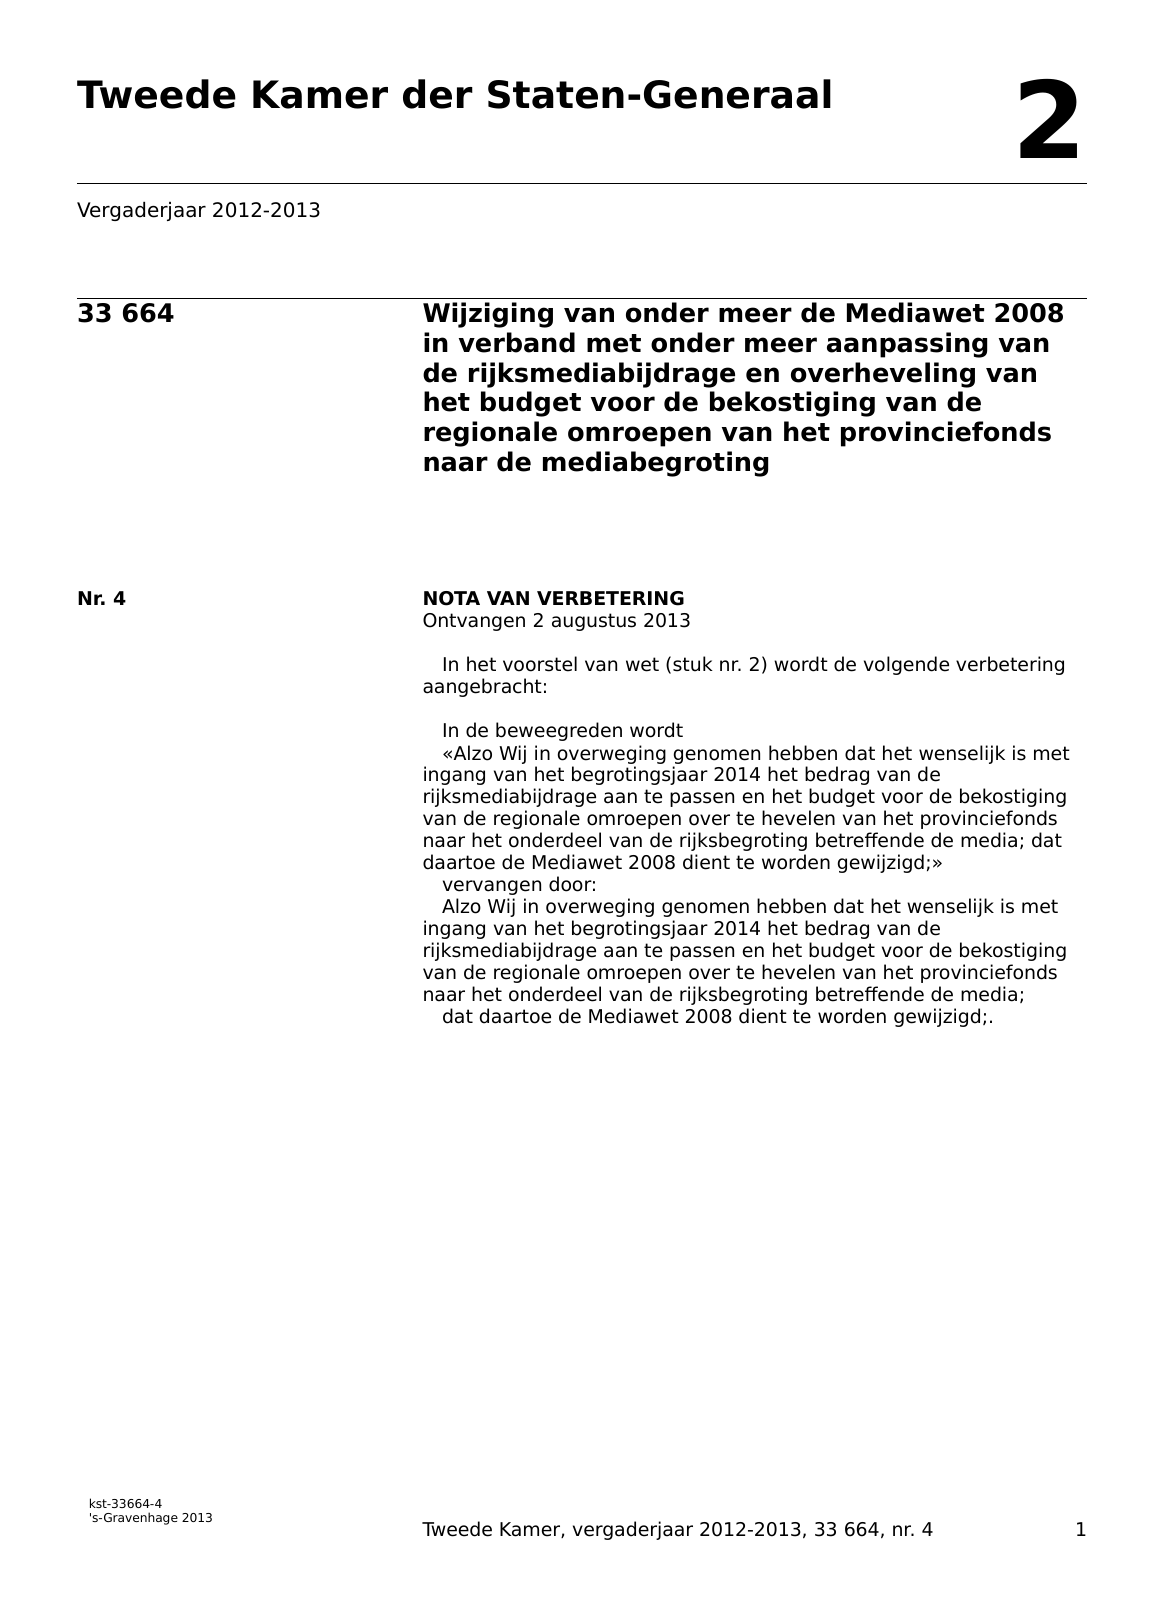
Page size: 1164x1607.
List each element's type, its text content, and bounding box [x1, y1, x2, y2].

text dat daartoe de Mediawet 2008 dient te worden gewijzigd;. [422, 1006, 1087, 1028]
text vervangen door: [422, 874, 1087, 896]
text 's-Gravenhage 2013 [88, 1511, 323, 1525]
text kst-33664-4 [88, 1497, 323, 1511]
text Alzo Wij in overweging genomen hebben dat het wenselijk is met ingang van het begrotingsjaar 2014 het bedrag van de rijksmediabijdrage aan te passen en het budget voor de bekostiging van de regionale omroepen over te hevelen van het provinciefonds naar het onderdeel van de rijksbegroting betreffende de media; [422, 896, 1087, 1006]
table_header Tweede Kamer der Staten-Generaal [77, 59, 886, 183]
table_header 2 [886, 59, 1087, 183]
subtitle Nr. 4 NOTA VAN VERBETERING [77, 588, 1087, 610]
table_cell Vergaderjaar 2012-2013 [77, 184, 1087, 298]
text «Alzo Wij in overweging genomen hebben dat het wenselijk is met ingang van het begrotingsjaar 2014 het bedrag van de rijksmediabijdrage aan te passen en het budget voor de bekostiging van de regionale omroepen over te hevelen van het provinciefonds naar het onderdeel van de rijksbegroting betreffende de media; dat daartoe de Mediawet 2008 dient te worden gewijzigd;» [422, 742, 1087, 874]
text Ontvangen 2 augustus 2013 [422, 610, 1087, 632]
text In het voorstel van wet (stuk nr. 2) wordt de volgende verbetering aangebracht: [422, 654, 1087, 698]
text In de beweegreden wordt [422, 720, 1087, 742]
subtitle 33 664 Wijziging van onder meer de Mediawet 2008 in verband met onder meer aanpassing van de rijksmediabijdrage en overheveling van het budget voor de bekostiging van de regionale omroepen van het provinciefonds naar de mediabegroting [77, 299, 1087, 477]
